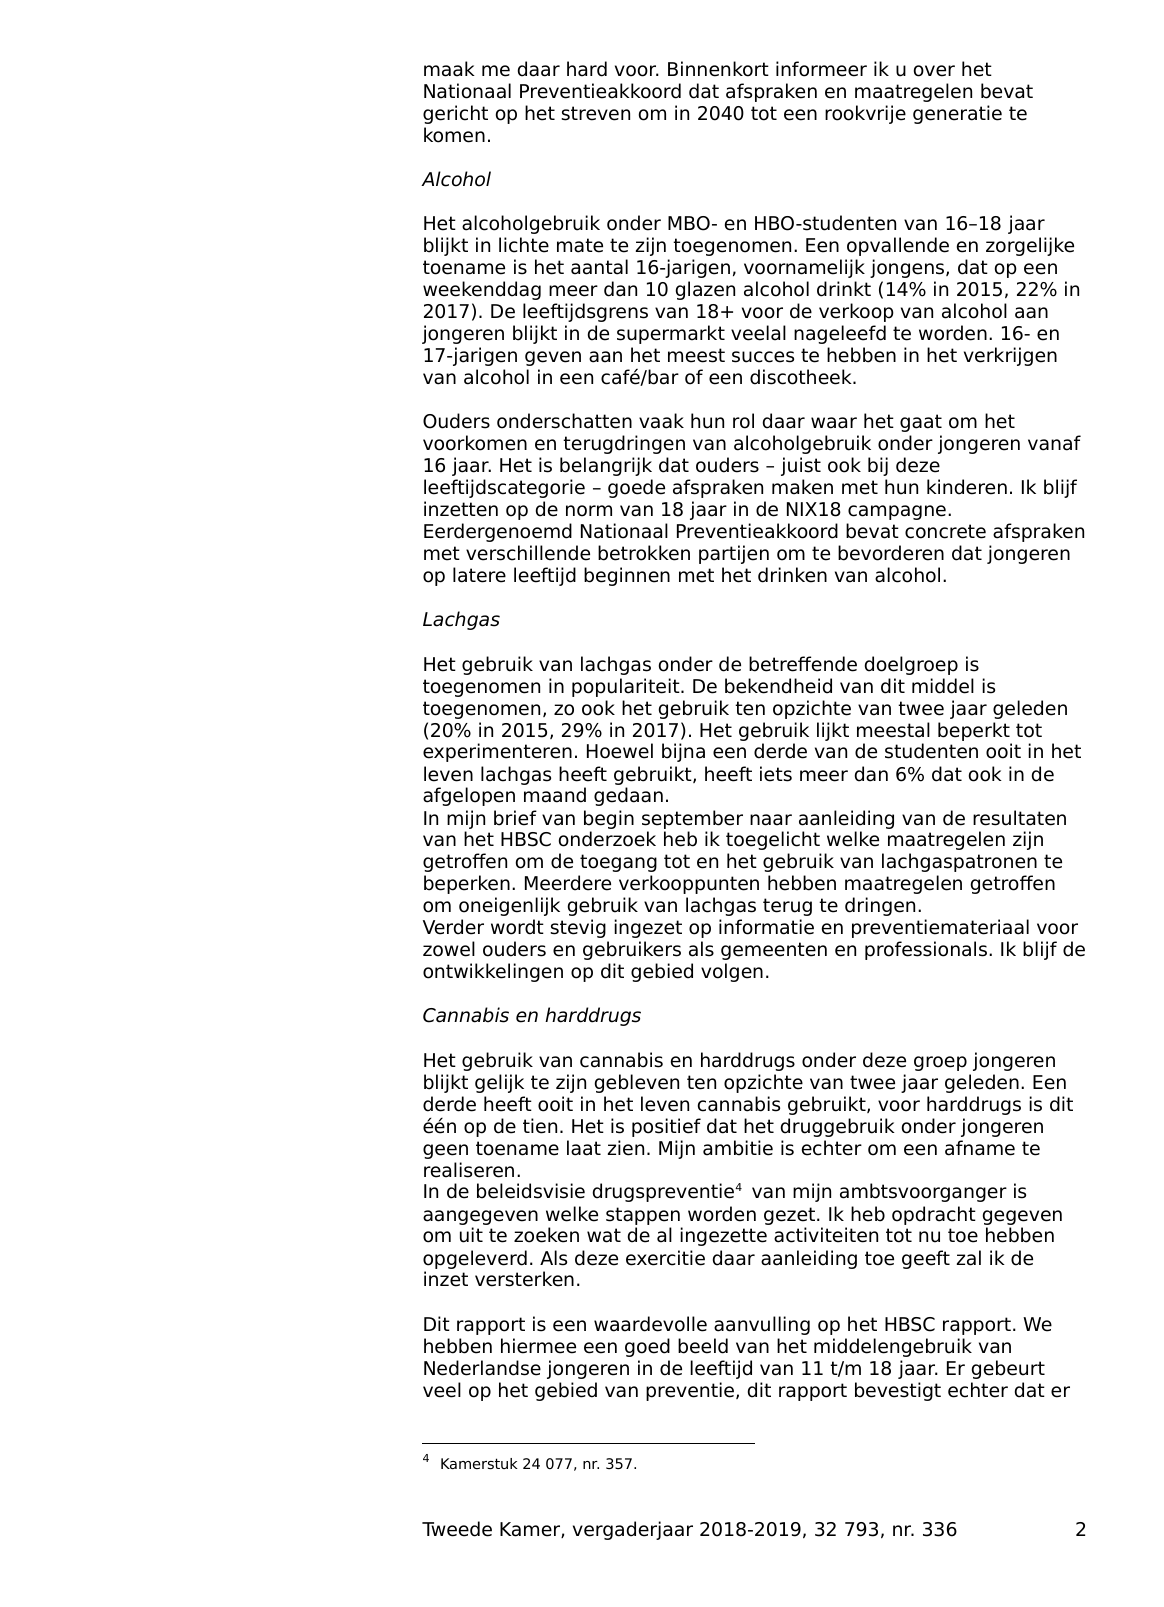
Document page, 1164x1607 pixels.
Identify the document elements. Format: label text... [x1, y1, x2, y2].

subtitle Alcohol [422, 169, 1087, 191]
text Kamerstuk 24 077, nr. 357. [422, 1452, 1087, 1474]
text In mijn brief van begin september naar aanleiding van de resultaten van het HBSC onderzoek heb ik toegelicht welke maatregelen zijn getroffen om de toegang tot en het gebruik van lachgaspatronen te beperken. Meerdere verkooppunten hebben maatregelen getroffen om oneigenlijk gebruik van lachgas terug te dringen. [422, 807, 1087, 917]
subtitle Lachgas [422, 609, 1087, 631]
subtitle Cannabis en harddrugs [422, 1005, 1087, 1027]
text Het alcoholgebruik onder MBO- en HBO-studenten van 16–18 jaar blijkt in lichte mate te zijn toegenomen. Een opvallende en zorgelijke toename is het aantal 16-jarigen, voornamelijk jongens, dat op een weekenddag meer dan 10 glazen alcohol drinkt (14% in 2015, 22% in 2017). De leeftijdsgrens van 18+ voor de verkoop van alcohol aan jongeren blijkt in de supermarkt veelal nageleefd te worden. 16- en 17-jarigen geven aan het meest succes te hebben in het verkrijgen van alcohol in een café/bar of een discotheek. [422, 213, 1087, 389]
text Dit rapport is een waardevolle aanvulling op het HBSC rapport. We hebben hiermee een goed beeld van het middelengebruik van Nederlandse jongeren in de leeftijd van 11 t/m 18 jaar. Er gebeurt veel op het gebied van preventie, dit rapport bevestigt echter dat er [422, 1313, 1087, 1401]
text Ouders onderschatten vaak hun rol daar waar het gaat om het voorkomen en terugdringen van alcoholgebruik onder jongeren vanaf 16 jaar. Het is belangrijk dat ouders – juist ook bij deze leeftijdscategorie – goede afspraken maken met hun kinderen. Ik blijf inzetten op de norm van 18 jaar in de NIX18 campagne. Eerdergenoemd Nationaal Preventieakkoord bevat concrete afspraken met verschillende betrokken partijen om te bevorderen dat jongeren op latere leeftijd beginnen met het drinken van alcohol. [422, 411, 1087, 587]
text maak me daar hard voor. Binnenkort informeer ik u over het Nationaal Preventieakkoord dat afspraken en maatregelen bevat gericht op het streven om in 2040 tot een rookvrije generatie te komen. [422, 59, 1087, 147]
text In de beleidsvisie drugspreventie van mijn ambtsvoorganger is aangegeven welke stappen worden gezet. Ik heb opdracht gegeven om uit te zoeken wat de al ingezette activiteiten tot nu toe hebben opgeleverd. Als deze exercitie daar aanleiding toe geeft zal ik de inzet versterken. [422, 1181, 1087, 1291]
text Verder wordt stevig ingezet op informatie en preventiemateriaal voor zowel ouders en gebruikers als gemeenten en professionals. Ik blijf de ontwikkelingen op dit gebied volgen. [422, 917, 1087, 983]
text Het gebruik van cannabis en harddrugs onder deze groep jongeren blijkt gelijk te zijn gebleven ten opzichte van twee jaar geleden. Een derde heeft ooit in het leven cannabis gebruikt, voor harddrugs is dit één op de tien. Het is positief dat het druggebruik onder jongeren geen toename laat zien. Mijn ambitie is echter om een afname te realiseren. [422, 1049, 1087, 1181]
text Het gebruik van lachgas onder de betreffende doelgroep is toegenomen in populariteit. De bekendheid van dit middel is toegenomen, zo ook het gebruik ten opzichte van twee jaar geleden (20% in 2015, 29% in 2017). Het gebruik lijkt meestal beperkt tot experimenteren. Hoewel bijna een derde van de studenten ooit in het leven lachgas heeft gebruikt, heeft iets meer dan 6% dat ook in de afgelopen maand gedaan. [422, 653, 1087, 807]
